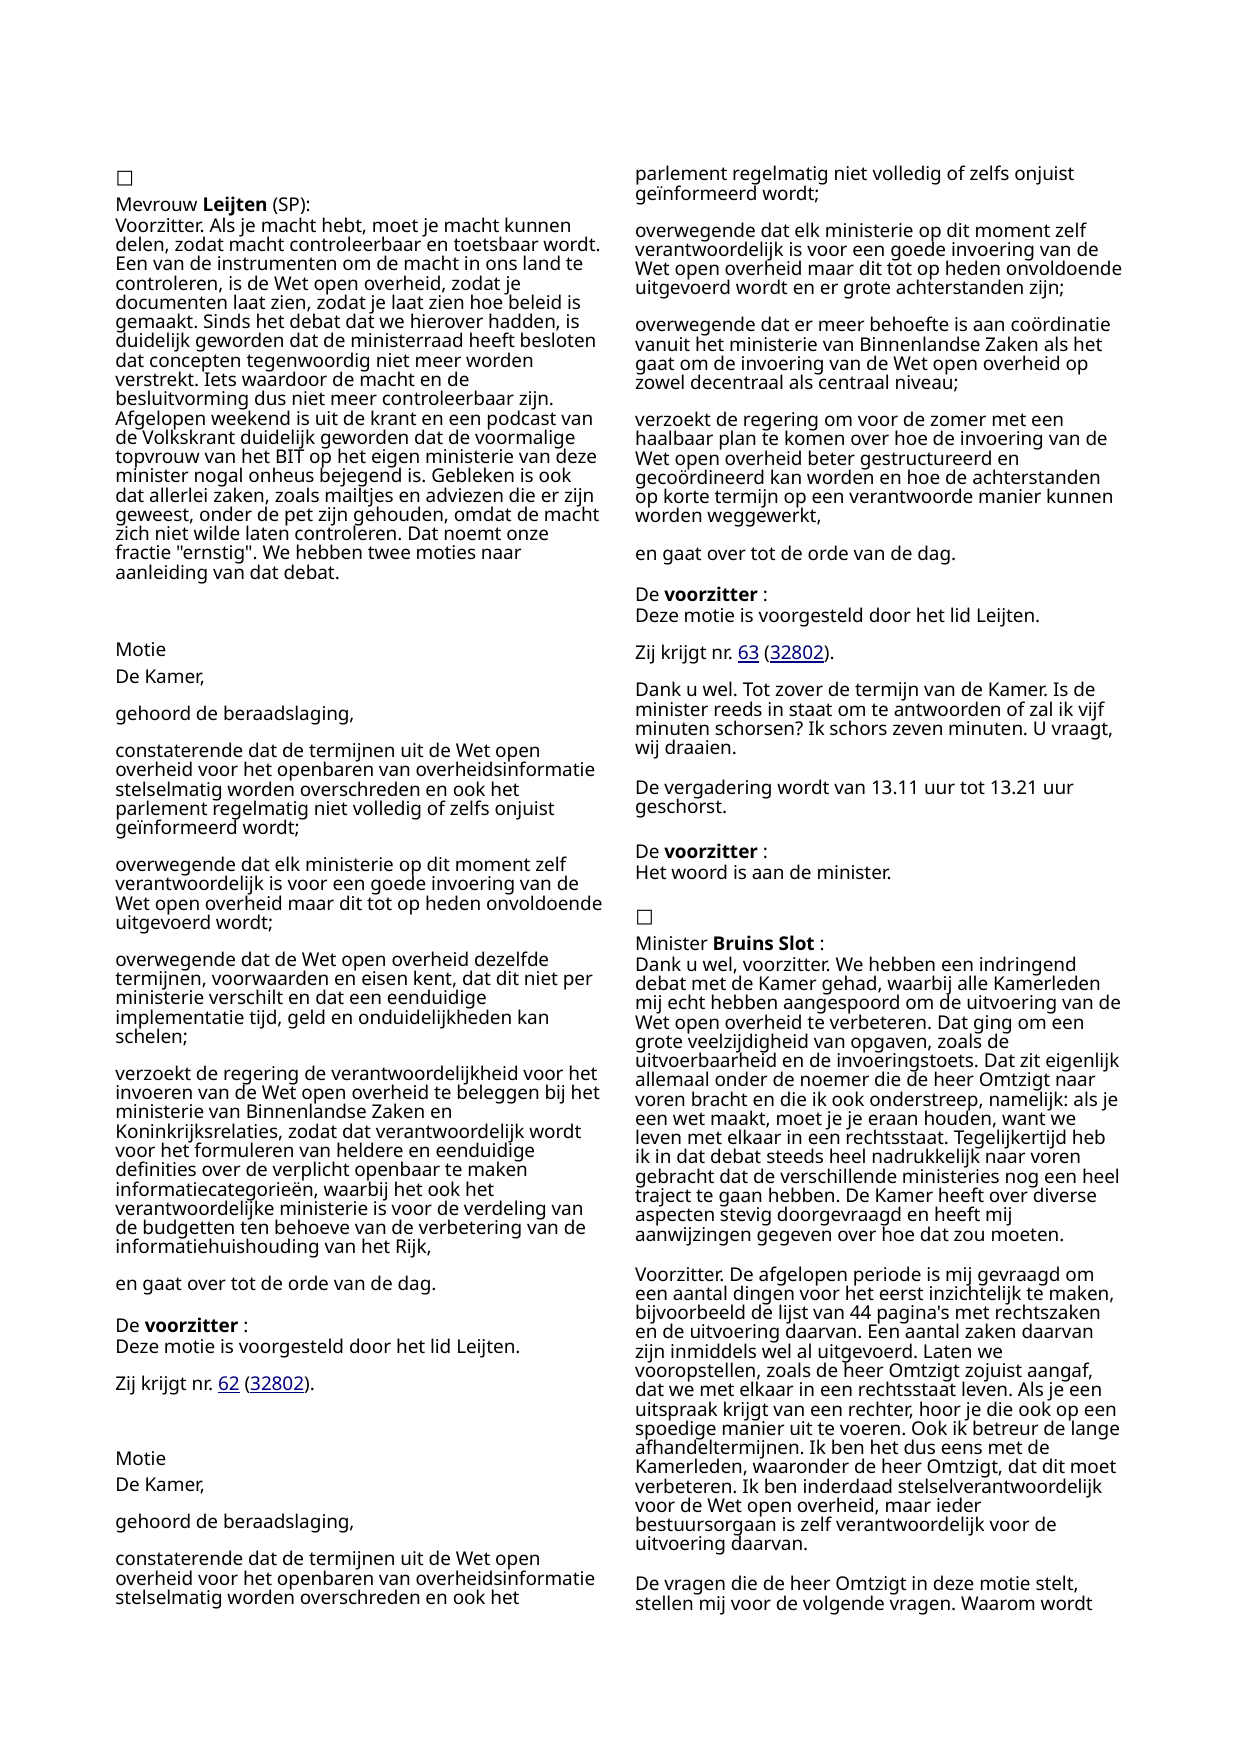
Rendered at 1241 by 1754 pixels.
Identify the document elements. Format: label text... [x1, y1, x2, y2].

text Zij krijgt nr. 63 (32802). [635, 644, 1125, 663]
text overwegende dat de Wet open overheid dezelfde termijnen, voorwaarden en eisen kent, dat dit niet per ministerie verschilt en dat een eenduidige implementatie tijd, geld en onduidelijkheden kan schelen; [115, 951, 605, 1047]
text en gaat over tot de orde van de dag. [635, 544, 1125, 564]
text De vragen die de heer Omtzigt in deze motie stelt, stellen mij voor de volgende vragen. Waarom wordt [635, 1575, 1125, 1614]
text Het woord is aan de minister. [635, 864, 1125, 883]
text en gaat over tot de orde van de dag. [115, 1275, 605, 1294]
text overwegende dat elk ministerie op dit moment zelf verantwoordelijk is voor een goede invoering van de Wet open overheid maar dit tot op heden onvoldoende uitgevoerd wordt en er grote achterstanden zijn; [635, 222, 1125, 299]
text ⬜ [115, 165, 605, 191]
text parlement regelmatig niet volledig of zelfs onjuist geïnformeerd wordt; [635, 165, 1125, 204]
text Motie [115, 1445, 605, 1470]
text gehoord de beraadslaging, [115, 705, 605, 724]
text ⬜ [635, 904, 1125, 930]
text Motie [115, 636, 605, 662]
text Deze motie is voorgesteld door het lid Leijten. [635, 607, 1125, 626]
text overwegende dat elk ministerie op dit moment zelf verantwoordelijk is voor een goede invoering van de Wet open overheid maar dit tot op heden onvoldoende uitgevoerd wordt; [115, 856, 605, 933]
text gehoord de beraadslaging, [115, 1513, 605, 1533]
text constaterende dat de termijnen uit de Wet open overheid voor het openbaren van overheidsinformatie stelselmatig worden overschreden en ook het [115, 1550, 605, 1608]
text De voorzitter : [635, 838, 1125, 864]
text Minister Bruins Slot : [635, 930, 1125, 956]
text De Kamer, [115, 1476, 605, 1496]
text verzoekt de regering om voor de zomer met een haalbaar plan te komen over hoe de invoering van de Wet open overheid beter gestructureerd en gecoördineerd kan worden en hoe de achterstanden op korte termijn op een verantwoorde manier kunnen worden weggewerkt, [635, 411, 1125, 527]
text Voorzitter. Als je macht hebt, moet je macht kunnen delen, zodat macht controleerbaar en toetsbaar wordt. Een van de instrumenten om de macht in ons land te controleren, is de Wet open overheid, zodat je documenten laat zien, zodat je laat zien hoe beleid is gemaakt. Sinds het debat dat we hierover hadden, is duidelijk geworden dat de ministerraad heeft besloten dat concepten tegenwoordig niet meer worden verstrekt. Iets waardoor de macht en de besluitvorming dus niet meer controleerbaar zijn. Afgelopen weekend is uit de krant en een podcast van de Volkskrant duidelijk geworden dat de voormalige topvrouw van het BIT op het eigen ministerie van deze minister nogal onheus bejegend is. Gebleken is ook dat allerlei zaken, zoals mailtjes en adviezen die er zijn geweest, onder de pet zijn gehouden, omdat de macht zich niet wilde laten controleren. Dat noemt onze fractie "ernstig". We hebben twee moties naar aanleiding van dat debat. [115, 217, 605, 583]
text Zij krijgt nr. 62 (32802). [115, 1375, 605, 1394]
text Mevrouw Leijten (SP): [115, 191, 605, 217]
text verzoekt de regering de verantwoordelijkheid voor het invoeren van de Wet open overheid te beleggen bij het ministerie van Binnenlandse Zaken en Koninkrijksrelaties, zodat dat verantwoordelijk wordt voor het formuleren van heldere en eenduidige definities over de verplicht openbaar te maken informatiecategorieën, waarbij het ook het verantwoordelijke ministerie is voor de verdeling van de budgetten ten behoeve van de verbetering van de informatiehuishouding van het Rijk, [115, 1065, 605, 1258]
text De voorzitter : [635, 581, 1125, 607]
text Dank u wel, voorzitter. We hebben een indringend debat met de Kamer gehad, waarbij alle Kamerleden mij echt hebben aangespoord om de uitvoering van de Wet open overheid te verbeteren. Dat ging om een grote veelzijdigheid van opgaven, zoals de uitvoerbaarheid en de invoeringstoets. Dat zit eigenlijk allemaal onder de noemer die de heer Omtzigt naar voren bracht en die ik ook onderstreep, namelijk: als je een wet maakt, moet je je eraan houden, want we leven met elkaar in een rechtsstaat. Tegelijkertijd heb ik in dat debat steeds heel nadrukkelijk naar voren gebracht dat de verschillende ministeries nog een heel traject te gaan hebben. De Kamer heeft over diverse aspecten stevig doorgevraagd en heeft mij aanwijzingen gegeven over hoe dat zou moeten. [635, 956, 1125, 1245]
text De voorzitter : [115, 1312, 605, 1338]
text overwegende dat er meer behoefte is aan coördinatie vanuit het ministerie van Binnenlandse Zaken als het gaat om de invoering van de Wet open overheid op zowel decentraal als centraal niveau; [635, 316, 1125, 393]
text Voorzitter. De afgelopen periode is mij gevraagd om een aantal dingen voor het eerst inzichtelijk te maken, bijvoorbeeld de lijst van 44 pagina's met rechtszaken en de uitvoering daarvan. Een aantal zaken daarvan zijn inmiddels wel al uitgevoerd. Laten we vooropstellen, zoals de heer Omtzigt zojuist aangaf, dat we met elkaar in een rechtsstaat leven. Als je een uitspraak krijgt van een rechter, hoor je die ook op een spoedige manier uit te voeren. Ook ik betreur de lange afhandeltermijnen. Ik ben het dus eens met de Kamerleden, waaronder de heer Omtzigt, dat dit moet verbeteren. Ik ben inderdaad stelselverantwoordelijk voor de Wet open overheid, maar ieder bestuursorgaan is zelf verantwoordelijk voor de uitvoering daarvan. [635, 1266, 1125, 1555]
text Dank u wel. Tot zover de termijn van de Kamer. Is de minister reeds in staat om te antwoorden of zal ik vijf minuten schorsen? Ik schors zeven minuten. U vraagt, wij draaien. [635, 681, 1125, 758]
text De vergadering wordt van 13.11 uur tot 13.21 uur geschorst. [635, 779, 1125, 818]
text Deze motie is voorgesteld door het lid Leijten. [115, 1338, 605, 1357]
text constaterende dat de termijnen uit de Wet open overheid voor het openbaren van overheidsinformatie stelselmatig worden overschreden en ook het parlement regelmatig niet volledig of zelfs onjuist geïnformeerd wordt; [115, 742, 605, 838]
text De Kamer, [115, 668, 605, 687]
